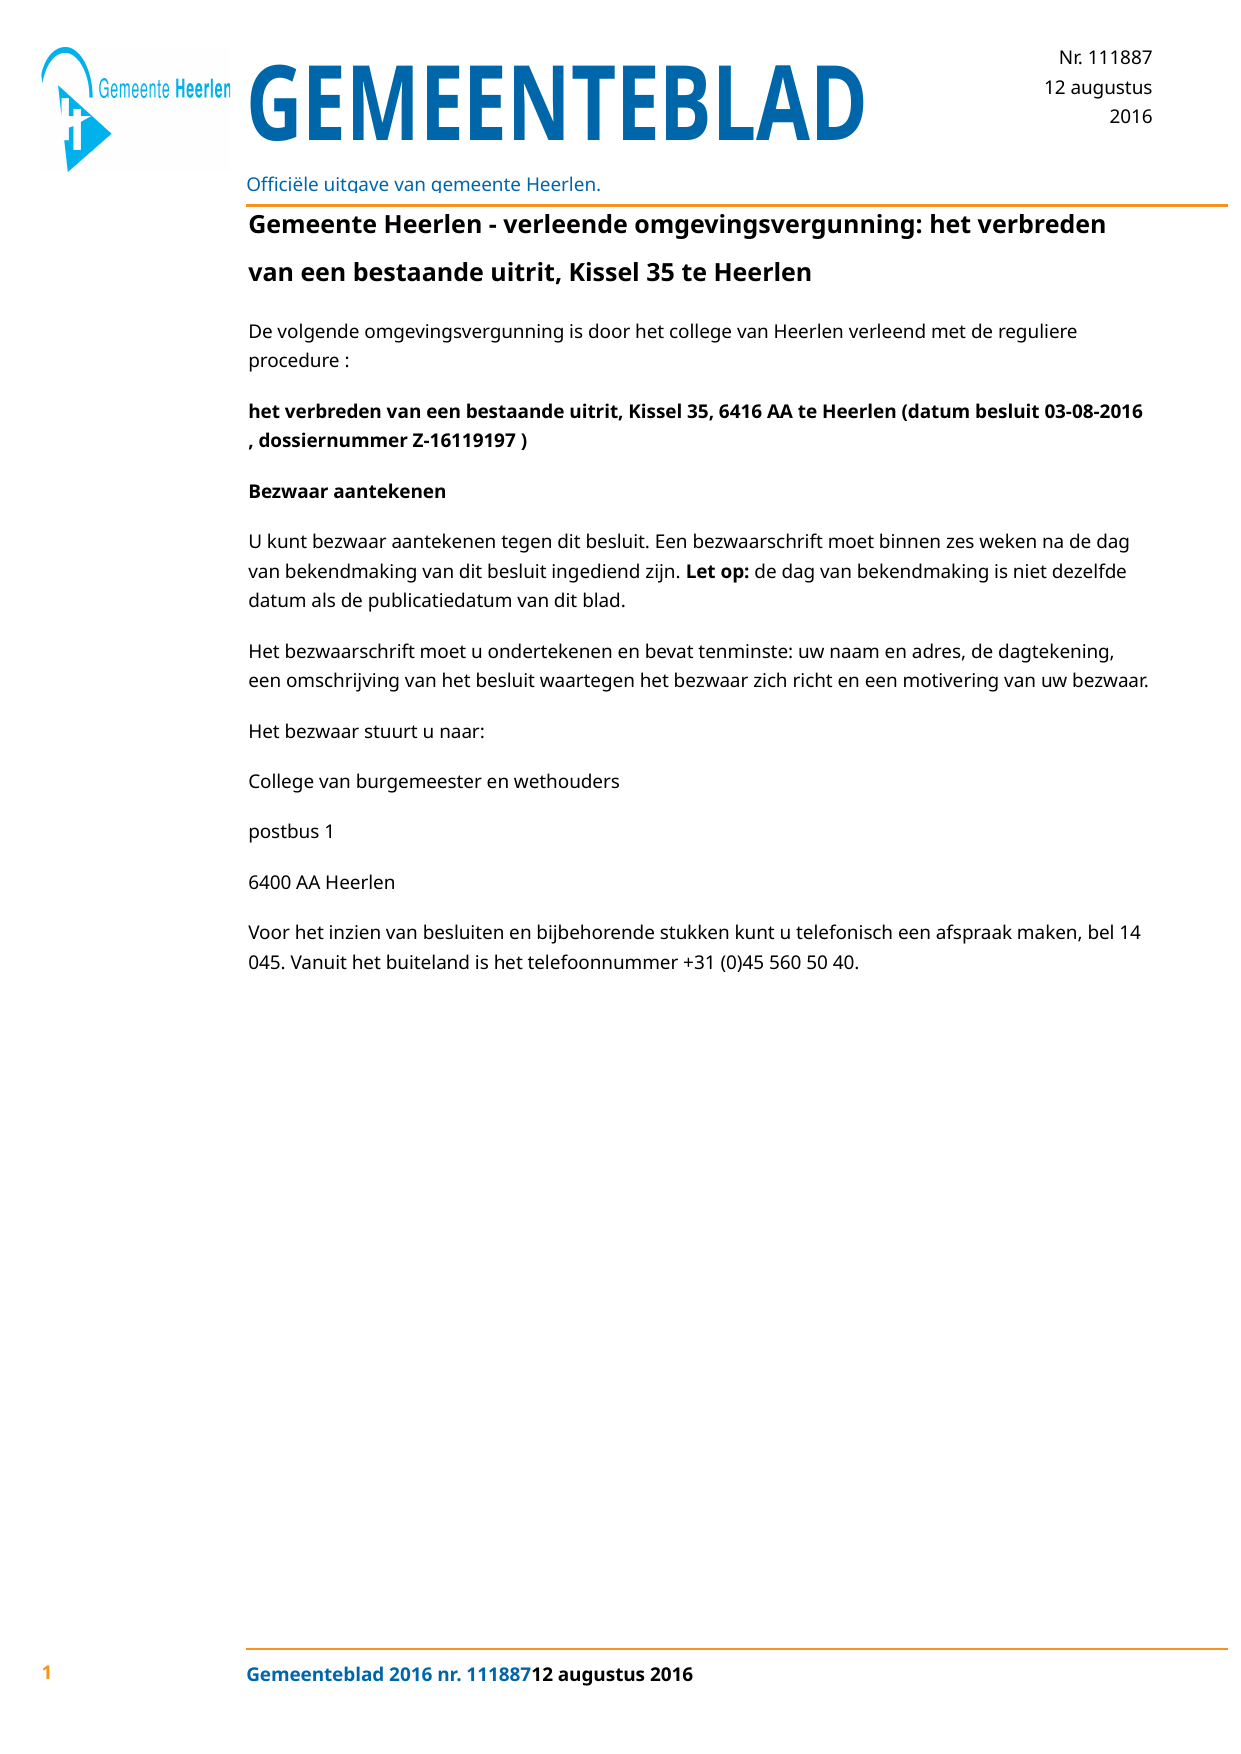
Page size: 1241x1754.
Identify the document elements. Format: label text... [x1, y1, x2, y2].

text postbus 1 [248, 819, 1152, 844]
text U kunt bezwaar aantekenen tegen dit besluit. Een bezwaarschrift moet binnen zes weken na de dag van bekendmaking van dit besluit ingediend zijn. Let op: de dag van bekendmaking is niet dezelfde datum als de publicatiedatum van dit blad. [248, 528, 1152, 613]
text Bezwaar aantekenen [248, 478, 1152, 504]
text Het bezwaarschrift moet u ondertekenen en bevat tenminste: uw naam en adres, de dagtekening, een omschrijving van het besluit waartegen het bezwaar zich richt en een motivering van uw bezwaar. [248, 638, 1152, 693]
picture [41, 47, 58, 70]
text 6400 AA Heerlen [248, 869, 1152, 895]
text Gemeente Heerlen - verleende omgevingsvergunning: het verbreden van een bestaande uitrit, Kissel 35 te Heerlen [248, 207, 1152, 288]
text De volgende omgevingsvergunning is door het college van Heerlen verleend met de reguliere procedure : [248, 318, 1152, 373]
text Het bezwaar stuurt u naar: [248, 718, 1152, 744]
text Voor het inzien van besluiten en bijbehorende stukken kunt u telefonisch een afspraak maken, bel 14 045. Vanuit het buiteland is het telefoonnummer +31 (0)45 560 50 40. [248, 919, 1152, 975]
text College van burgemeester en wethouders [248, 768, 1152, 794]
text het verbreden van een bestaande uitrit, Kissel 35, 6416 AA te Heerlen (datum besluit 03-08-2016 , dossiernummer Z-16119197 ) [248, 398, 1152, 453]
picture [41, 47, 231, 172]
